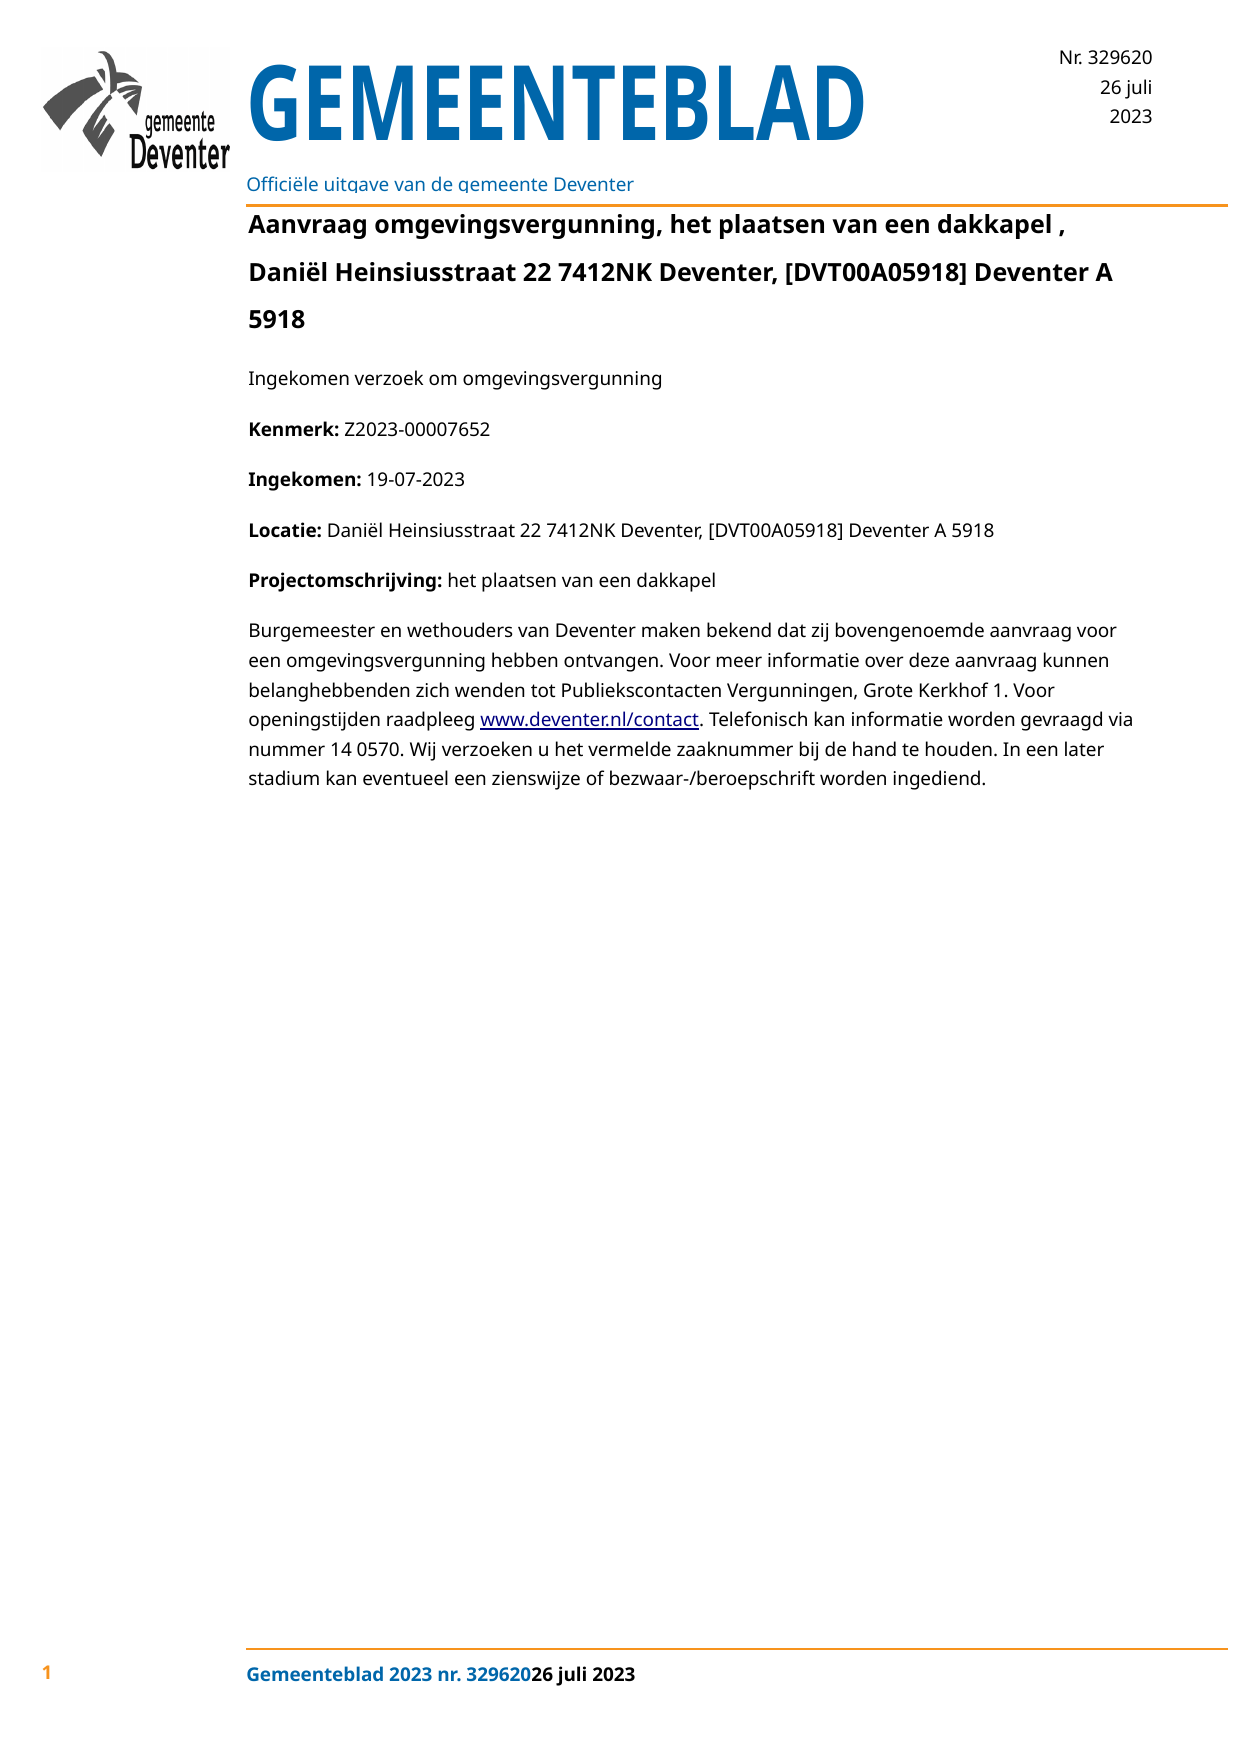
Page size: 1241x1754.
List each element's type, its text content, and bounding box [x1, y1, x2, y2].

text Aanvraag omgevingsvergunning, het plaatsen van een dakkapel , Daniël Heinsiusstraat 22 7412NK Deventer, [DVT00A05918] Deventer A 5918 [248, 207, 1152, 336]
text Projectomschrijving: het plaatsen van een dakkapel [248, 567, 1152, 593]
text Kenmerk: Z2023-00007652 [248, 416, 1152, 442]
picture [41, 47, 231, 172]
text Ingekomen verzoek om omgevingsvergunning [248, 366, 1152, 391]
text Locatie: Daniël Heinsiusstraat 22 7412NK Deventer, [DVT00A05918] Deventer A 5918 [248, 517, 1152, 542]
text Ingekomen: 19-07-2023 [248, 466, 1152, 492]
text Burgemeester en wethouders van Deventer maken bekend dat zij bovengenoemde aanvraag voor een omgevingsvergunning hebben ontvangen. Voor meer informatie over deze aanvraag kunnen belanghebbenden zich wenden tot Publiekscontacten Vergunningen, Grote Kerkhof 1. Voor openingstijden raadpleeg www.deventer.nl/contact. Telefonisch kan informatie worden gevraagd via nummer 14 0570. Wij verzoeken u het vermelde zaaknummer bij de hand te houden. In een later stadium kan eventueel een zienswijze of bezwaar-/beroepschrift worden ingediend. [248, 618, 1152, 791]
